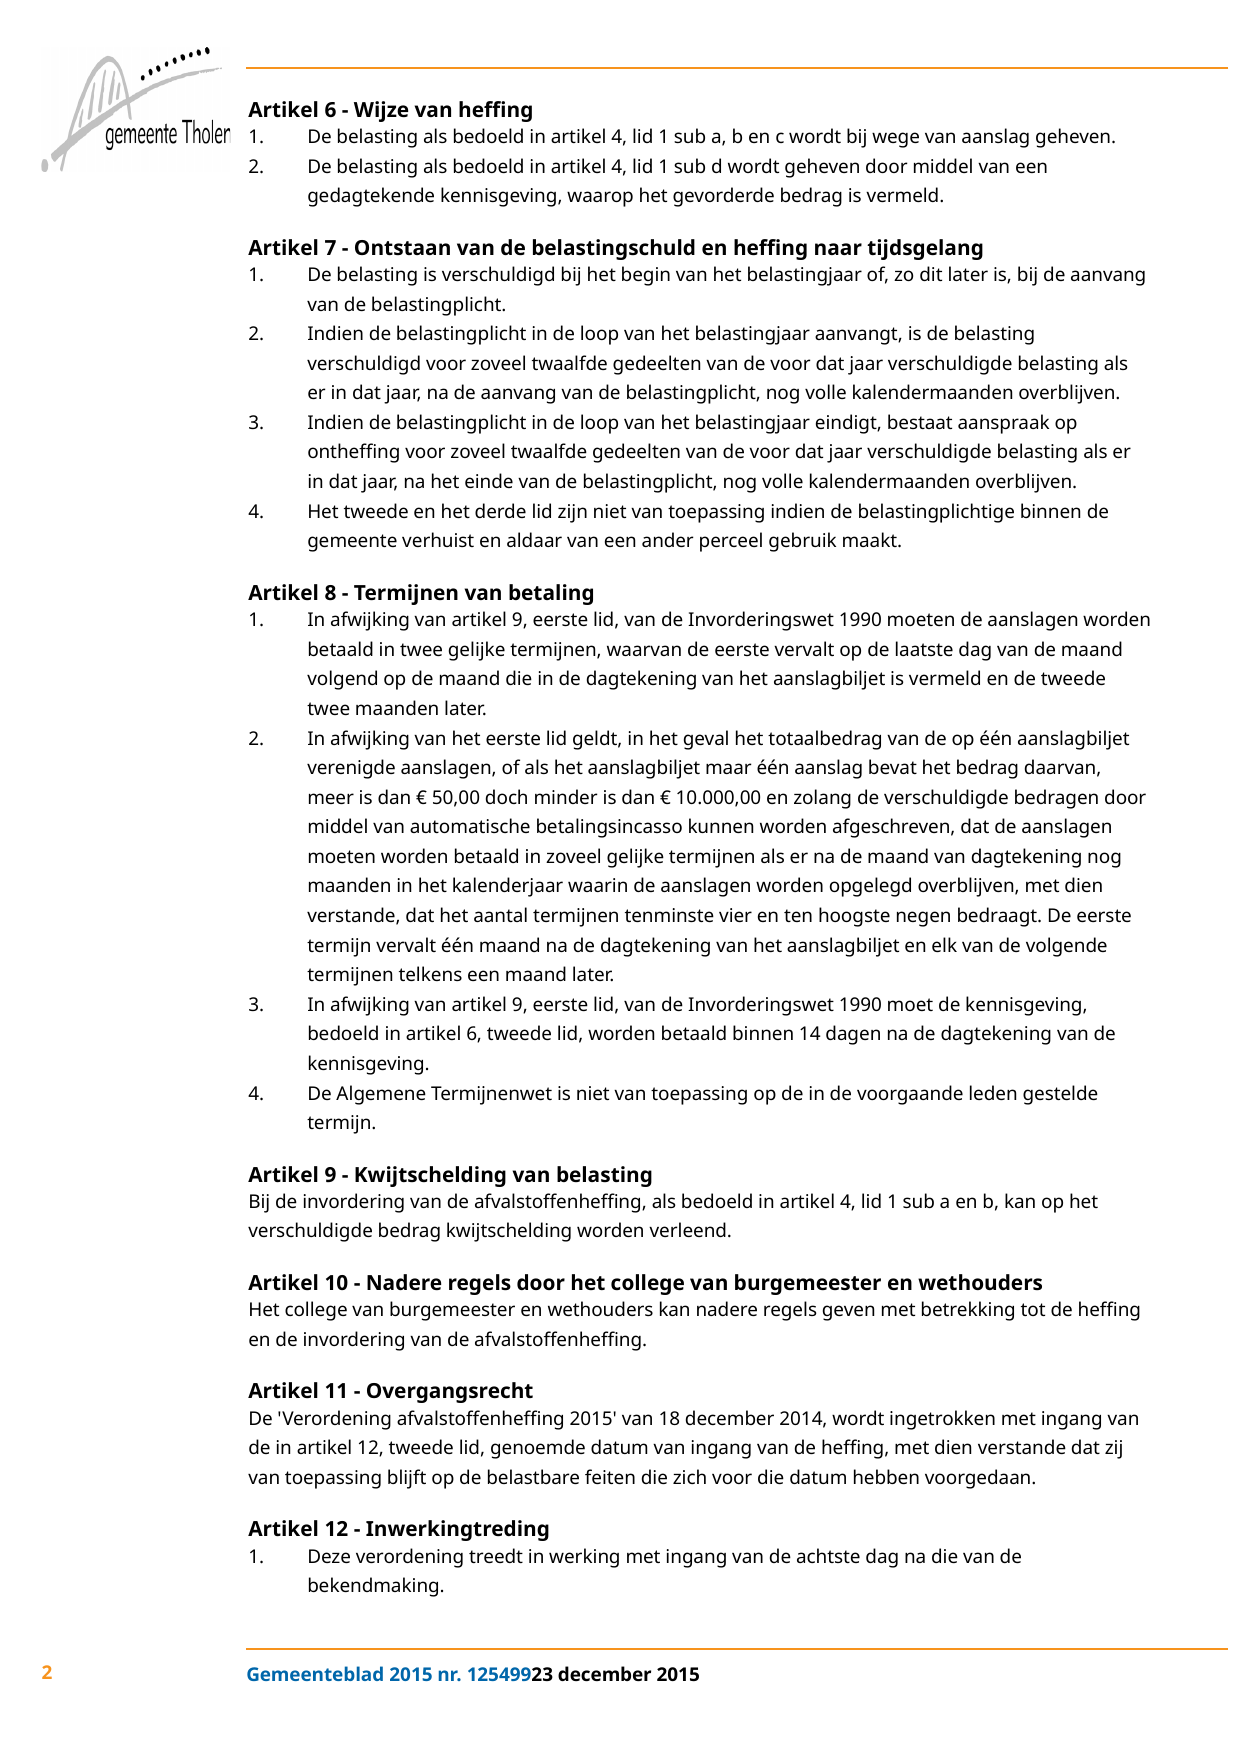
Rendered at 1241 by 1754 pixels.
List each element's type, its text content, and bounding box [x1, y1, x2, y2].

text De 'Verordening afvalstoffenheffing 2015' van 18 december 2014, wordt ingetrokken met ingang van de in artikel 12, tweede lid, genoemde datum van ingang van de heffing, met dien verstande dat zij van toepassing blijft op de belastbare feiten die zich voor die datum hebben voorgedaan. [248, 1405, 1152, 1490]
text Artikel 7 - Ontstaan van de belastingschuld en heffing naar tijdsgelang [248, 233, 1152, 261]
text Het college van burgemeester en wethouders kan nadere regels geven met betrekking tot de heffing en de invordering van de afvalstoffenheffing. [248, 1297, 1152, 1352]
list In afwijking van artikel 9, eerste lid, van de Invorderingswet 1990 moeten de aanslagen worden betaald in twee gelijke termijnen, waarvan de eerste vervalt op de laatste dag van de maand volgend op de maand die in de dagtekening van het aanslagbiljet is vermeld en de tweede twee maanden later. [248, 606, 1152, 721]
text Artikel 9 - Kwijtschelding van belasting [248, 1160, 1152, 1188]
list In afwijking van het eerste lid geldt, in het geval het totaalbedrag van de op één aanslagbiljet verenigde aanslagen, of als het aanslagbiljet maar één aanslag bevat het bedrag daarvan, meer is dan € 50,00 doch minder is dan € 10.000,00 en zolang de verschuldigde bedragen door middel van automatische betalingsincasso kunnen worden afgeschreven, dat de aanslagen moeten worden betaald in zoveel gelijke termijnen als er na de maand van dagtekening nog maanden in het kalenderjaar waarin de aanslagen worden opgelegd overblijven, met dien verstande, dat het aantal termijnen tenminste vier en ten hoogste negen bedraagt. De eerste termijn vervalt één maand na de dagtekening van het aanslagbiljet en elk van de volgende termijnen telkens een maand later. [248, 725, 1152, 987]
text Artikel 10 - Nadere regels door het college van burgemeester en wethouders [248, 1268, 1152, 1297]
text Artikel 11 - Overgangsrecht [248, 1377, 1152, 1405]
list De belasting is verschuldigd bij het begin van het belastingjaar of, zo dit later is, bij de aanvang van de belastingplicht. [248, 261, 1152, 317]
picture [41, 47, 231, 172]
list In afwijking van artikel 9, eerste lid, van de Invorderingswet 1990 moet de kennisgeving, bedoeld in artikel 6, tweede lid, worden betaald binnen 14 dagen na de dagtekening van de kennisgeving. [248, 991, 1152, 1076]
text Bij de invordering van de afvalstoffenheffing, als bedoeld in artikel 4, lid 1 sub a en b, kan op het verschuldigde bedrag kwijtschelding worden verleend. [248, 1188, 1152, 1243]
list De belasting als bedoeld in artikel 4, lid 1 sub a, b en c wordt bij wege van aanslag geheven. [248, 123, 1152, 149]
list De Algemene Termijnenwet is niet van toepassing op de in de voorgaande leden gestelde termijn. [248, 1080, 1152, 1135]
list Deze verordening treedt in werking met ingang van de achtste dag na die van de bekendmaking. [248, 1543, 1152, 1598]
text Artikel 6 - Wijze van heffing [248, 95, 1152, 123]
list Het tweede en het derde lid zijn niet van toepassing indien de belastingplichtige binnen de gemeente verhuist en aldaar van een ander perceel gebruik maakt. [248, 498, 1152, 553]
text Artikel 12 - Inwerkingtreding [248, 1514, 1152, 1543]
text Artikel 8 - Termijnen van betaling [248, 578, 1152, 606]
list Indien de belastingplicht in de loop van het belastingjaar eindigt, bestaat aanspraak op ontheffing voor zoveel twaalfde gedeelten van de voor dat jaar verschuldigde belasting als er in dat jaar, na het einde van de belastingplicht, nog volle kalendermaanden overblijven. [248, 409, 1152, 494]
list De belasting als bedoeld in artikel 4, lid 1 sub d wordt geheven door middel van een gedagtekende kennisgeving, waarop het gevorderde bedrag is vermeld. [248, 153, 1152, 208]
list Indien de belastingplicht in de loop van het belastingjaar aanvangt, is de belasting verschuldigd voor zoveel twaalfde gedeelten van de voor dat jaar verschuldigde belasting als er in dat jaar, na de aanvang van de belastingplicht, nog volle kalendermaanden overblijven. [248, 320, 1152, 405]
